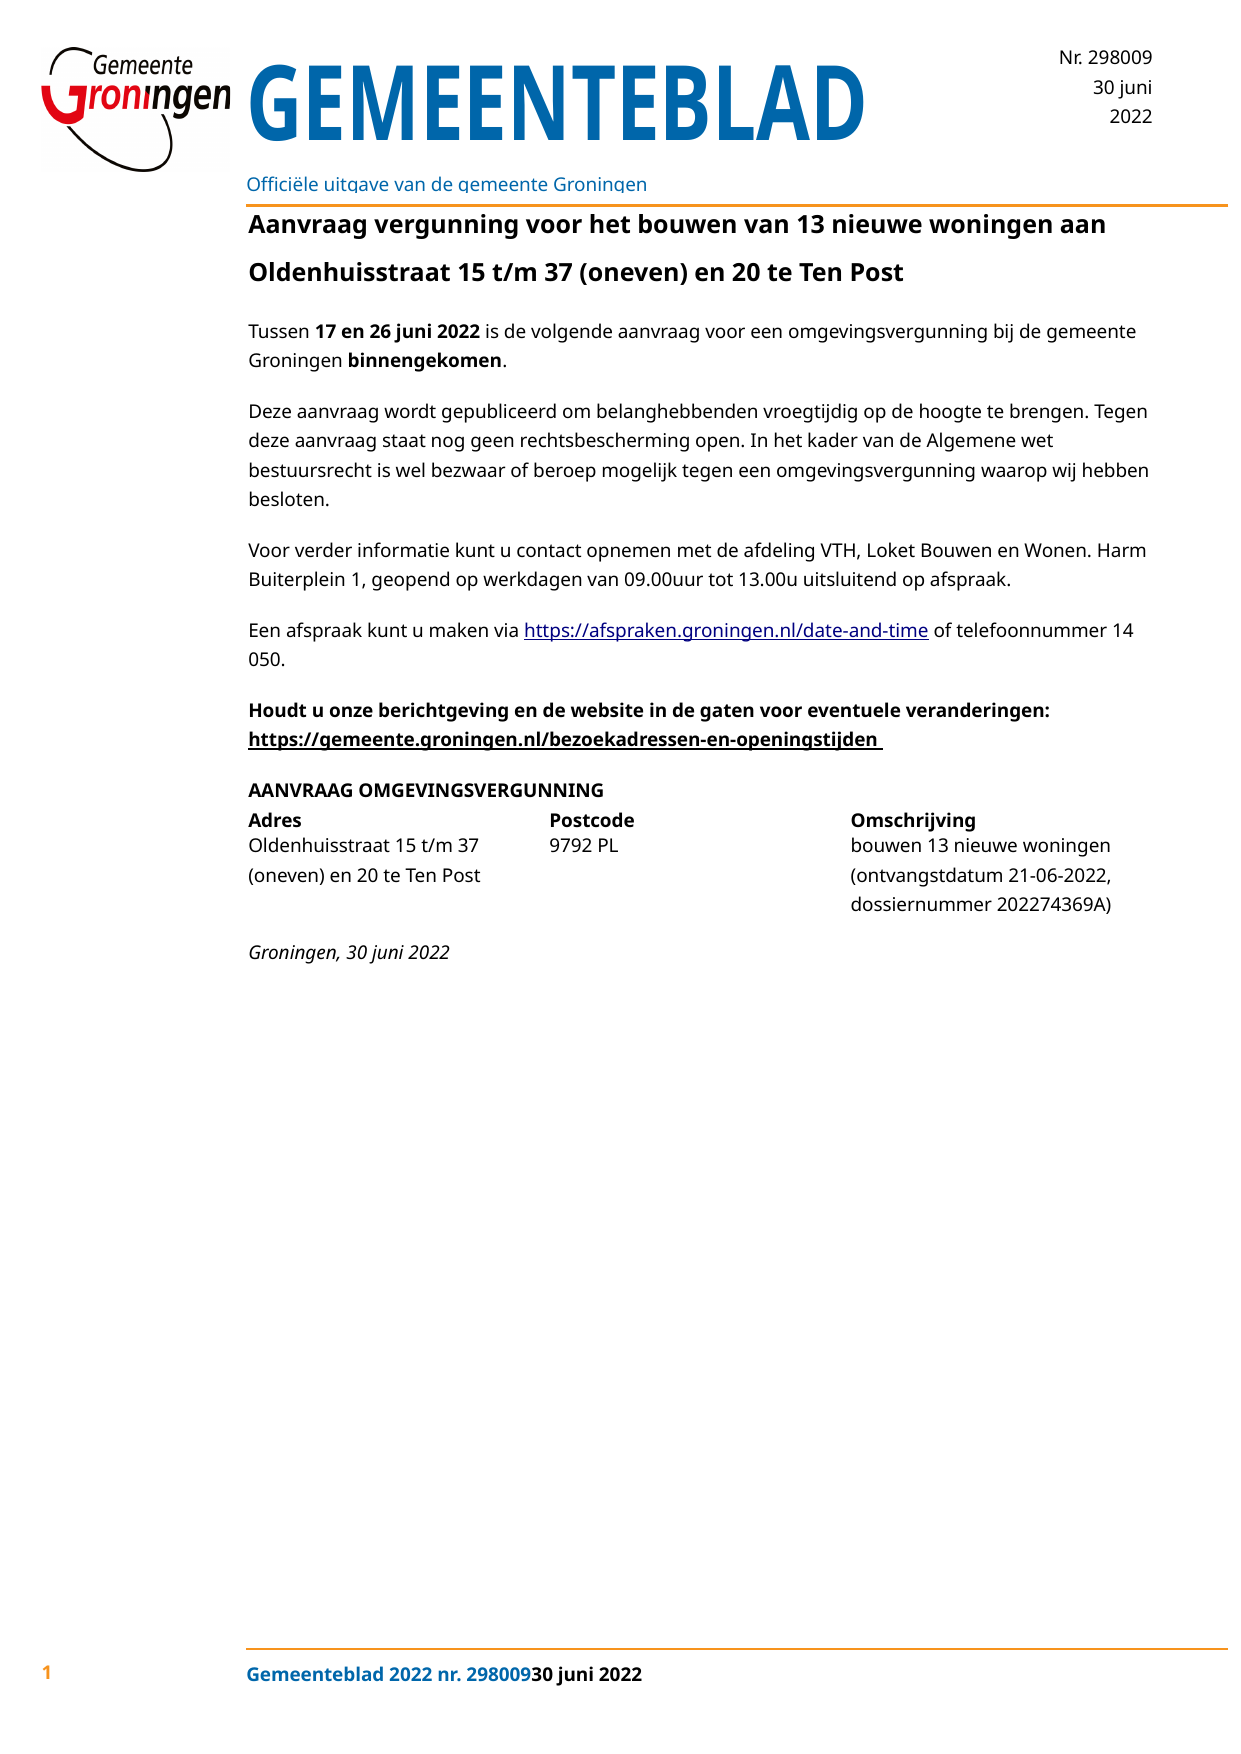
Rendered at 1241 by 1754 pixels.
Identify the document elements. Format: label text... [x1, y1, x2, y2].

text AANVRAAG OMGEVINGSVERGUNNING [248, 777, 1152, 803]
table_header Adres [248, 807, 549, 832]
picture [41, 47, 231, 172]
text Houdt u onze berichtgeving en de website in de gaten voor eventuele veranderingen: https://gemeente.groningen.nl/bezoekadressen-en-openingstijden [248, 697, 1152, 752]
text Voor verder informatie kunt u contact opnemen met de afdeling VTH, Loket Bouwen en Wonen. Harm Buiterplein 1, geopend op werkdagen van 09.00uur tot 13.00u uitsluitend op afspraak. [248, 537, 1152, 592]
table_header Omschrijving [850, 807, 1152, 832]
text Een afspraak kunt u maken via https://afspraken.groningen.nl/date-and-time of telefoonnummer 14 050. [248, 617, 1152, 672]
text Groningen, 30 juni 2022 [248, 939, 1152, 964]
table_cell Oldenhuisstraat 15 t/m 37 (oneven) en 20 te Ten Post [248, 833, 549, 917]
table_cell 9792 PL [549, 833, 850, 917]
text Aanvraag vergunning voor het bouwen van 13 nieuwe woningen aan Oldenhuisstraat 15 t/m 37 (oneven) en 20 te Ten Post [248, 207, 1152, 288]
table_header Postcode [549, 807, 850, 832]
table_cell bouwen 13 nieuwe woningen (ontvangstdatum 21-06-2022, dossiernummer 202274369A) [850, 833, 1152, 917]
text Deze aanvraag wordt gepubliceerd om belanghebbenden vroegtijdig op de hoogte te brengen. Tegen deze aanvraag staat nog geen rechtsbescherming open. In het kader van de Algemene wet bestuursrecht is wel bezwaar of beroep mogelijk tegen een omgevingsvergunning waarop wij hebben besloten. [248, 398, 1152, 512]
text Tussen 17 en 26 juni 2022 is de volgende aanvraag voor een omgevingsvergunning bij de gemeente Groningen binnengekomen. [248, 318, 1152, 373]
